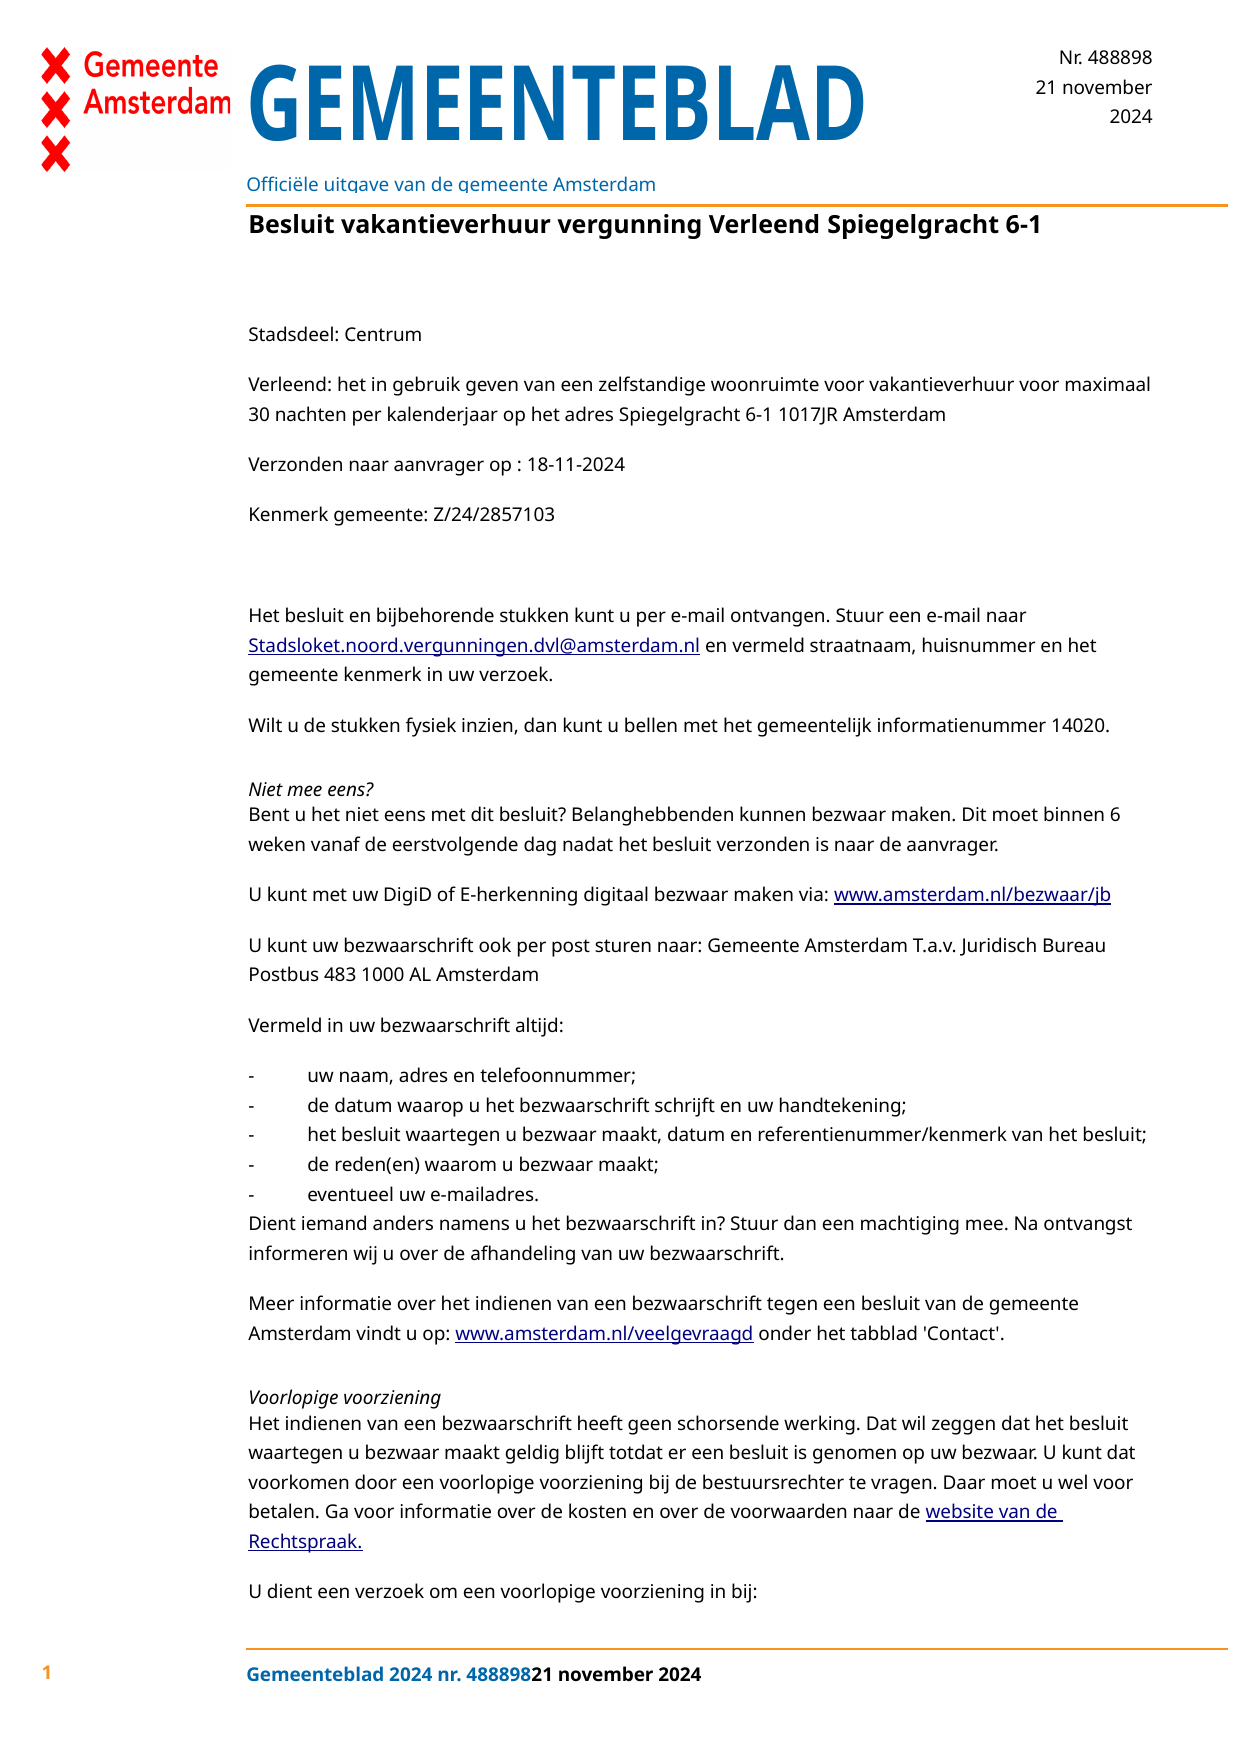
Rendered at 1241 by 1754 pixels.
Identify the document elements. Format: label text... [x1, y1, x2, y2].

text Besluit vakantieverhuur vergunning Verleend Spiegelgracht 6-1 [248, 207, 1152, 241]
text Kenmerk gemeente: Z/24/2857103 [248, 502, 1152, 527]
text Voorlopige voorziening [248, 1384, 1152, 1410]
text Verzonden naar aanvrager op : 18-11-2024 [248, 451, 1152, 477]
text Bent u het niet eens met dit besluit? Belanghebbenden kunnen bezwaar maken. Dit moet binnen 6 weken vanaf de eerstvolgende dag nadat het besluit verzonden is naar de aanvrager. [248, 802, 1152, 857]
text Wilt u de stukken fysiek inzien, dan kunt u bellen met het gemeentelijk informatienummer 14020. [248, 712, 1152, 738]
list de reden(en) waarom u bezwaar maakt; [248, 1151, 1152, 1177]
picture [41, 47, 231, 172]
text Dient iemand anders namens u het bezwaarschrift in? Stuur dan een machtiging mee. Na ontvangst informeren wij u over de afhandeling van uw bezwaarschrift. [248, 1210, 1152, 1266]
text U kunt uw bezwaarschrift ook per post sturen naar: Gemeente Amsterdam T.a.v. Juridisch Bureau Postbus 483 1000 AL Amsterdam [248, 932, 1152, 987]
text Het besluit en bijbehorende stukken kunt u per e-mail ontvangen. Stuur een e-mail naar Stadsloket.noord.vergunningen.dvl@amsterdam.nl en vermeld straatnaam, huisnummer en het gemeente kenmerk in uw verzoek. [248, 602, 1152, 687]
list de datum waarop u het bezwaarschrift schrijft en uw handtekening; [248, 1092, 1152, 1118]
list uw naam, adres en telefoonnummer; [248, 1062, 1152, 1088]
text U kunt met uw DigiD of E-herkenning digitaal bezwaar maken via: www.amsterdam.nl/bezwaar/jb [248, 882, 1152, 907]
list het besluit waartegen u bezwaar maakt, datum en referentienummer/kenmerk van het besluit; [248, 1122, 1152, 1147]
text Vermeld in uw bezwaarschrift altijd: [248, 1012, 1152, 1038]
text Meer informatie over het indienen van een bezwaarschrift tegen een besluit van de gemeente Amsterdam vindt u op: www.amsterdam.nl/veelgevraagd onder het tabblad 'Contact'. [248, 1290, 1152, 1346]
list eventueel uw e-mailadres. [248, 1181, 1152, 1207]
text Het indienen van een bezwaarschrift heeft geen schorsende werking. Dat wil zeggen dat het besluit waartegen u bezwaar maakt geldig blijft totdat er een besluit is genomen op uw bezwaar. U kunt dat voorkomen door een voorlopige voorziening bij de bestuursrechter te vragen. Daar moet u wel voor betalen. Ga voor informatie over de kosten en over de voorwaarden naar de website van de Rechtspraak. [248, 1410, 1152, 1554]
text Stadsdeel: Centrum [248, 321, 1152, 346]
text Verleend: het in gebruik geven van een zelfstandige woonruimte voor vakantieverhuur voor maximaal 30 nachten per kalenderjaar op het adres Spiegelgracht 6-1 1017JR Amsterdam [248, 371, 1152, 426]
text U dient een verzoek om een voorlopige voorziening in bij: [248, 1578, 1152, 1604]
text Niet mee eens? [248, 776, 1152, 802]
